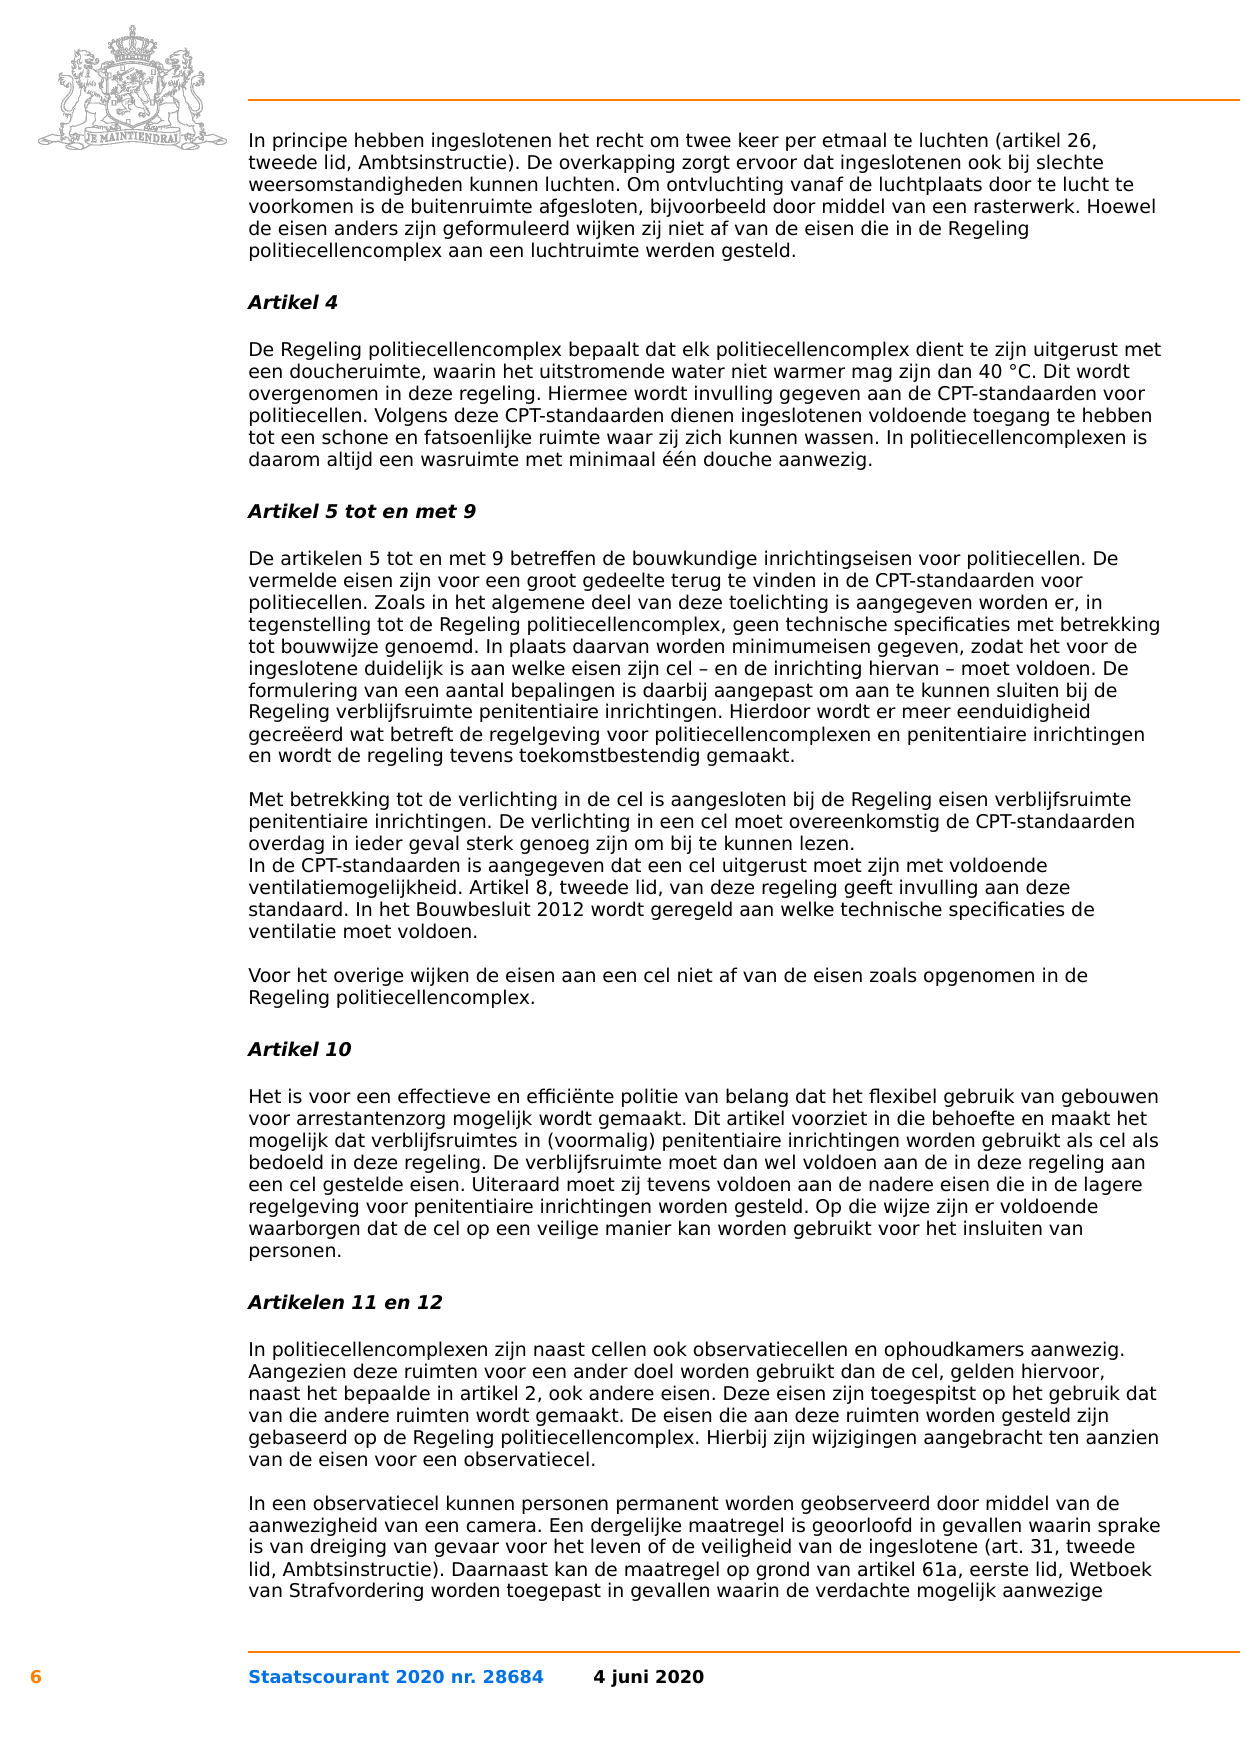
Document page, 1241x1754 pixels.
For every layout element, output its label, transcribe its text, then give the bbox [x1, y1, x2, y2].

text In een observatiecel kunnen personen permanent worden geobserveerd door middel van de aanwezigheid van een camera. Een dergelijke maatregel is geoorloofd in gevallen waarin sprake is van dreiging van gevaar voor het leven of de veiligheid van de ingeslotene (art. 31, tweede lid, Ambtsinstructie). Daarnaast kan de maatregel op grond van artikel 61a, eerste lid, Wetboek van Strafvordering worden toegepast in gevallen waarin de verdachte mogelijk aanwezige [248, 1492, 1163, 1602]
text In politiecellencomplexen zijn naast cellen ook observatiecellen en ophoudkamers aanwezig. Aangezien deze ruimten voor een ander doel worden gebruikt dan de cel, gelden hiervoor, naast het bepaalde in artikel 2, ook andere eisen. Deze eisen zijn toegespitst op het gebruik dat van die andere ruimten wordt gemaakt. De eisen die aan deze ruimten worden gesteld zijn gebaseerd op de Regeling politiecellencomplex. Hierbij zijn wijzigingen aangebracht ten aanzien van de eisen voor een observatiecel. [248, 1339, 1163, 1471]
subtitle Artikel 10 [248, 1039, 1163, 1061]
text Met betrekking tot de verlichting in de cel is aangesloten bij de Regeling eisen verblijfsruimte penitentiaire inrichtingen. De verlichting in een cel moet overeenkomstig de CPT-standaarden overdag in ieder geval sterk genoeg zijn om bij te kunnen lezen. [248, 789, 1163, 855]
subtitle Artikel 5 tot en met 9 [248, 501, 1163, 523]
text Het is voor een effectieve en efficiënte politie van belang dat het flexibel gebruik van gebouwen voor arrestantenzorg mogelijk wordt gemaakt. Dit artikel voorziet in die behoefte en maakt het mogelijk dat verblijfsruimtes in (voormalig) penitentiaire inrichtingen worden gebruikt als cel als bedoeld in deze regeling. De verblijfsruimte moet dan wel voldoen aan de in deze regeling aan een cel gestelde eisen. Uiteraard moet zij tevens voldoen aan de nadere eisen die in de lagere regelgeving voor penitentiaire inrichtingen worden gesteld. Op die wijze zijn er voldoende waarborgen dat de cel op een veilige manier kan worden gebruikt voor het insluiten van personen. [248, 1086, 1163, 1262]
subtitle Artikelen 11 en 12 [248, 1292, 1163, 1314]
picture [38, 25, 227, 150]
text De Regeling politiecellencomplex bepaalt dat elk politiecellencomplex dient te zijn uitgerust met een doucheruimte, waarin het uitstromende water niet warmer mag zijn dan 40 °C. Dit wordt overgenomen in deze regeling. Hiermee wordt invulling gegeven aan de CPT-standaarden voor politiecellen. Volgens deze CPT-standaarden dienen ingeslotenen voldoende toegang te hebben tot een schone en fatsoenlijke ruimte waar zij zich kunnen wassen. In politiecellencomplexen is daarom altijd een wasruimte met minimaal één douche aanwezig. [248, 339, 1163, 471]
subtitle Artikel 4 [248, 292, 1163, 314]
text In de CPT-standaarden is aangegeven dat een cel uitgerust moet zijn met voldoende ventilatiemogelijkheid. Artikel 8, tweede lid, van deze regeling geeft invulling aan deze standaard. In het Bouwbesluit 2012 wordt geregeld aan welke technische specificaties de ventilatie moet voldoen. [248, 855, 1163, 943]
text In principe hebben ingeslotenen het recht om twee keer per etmaal te luchten (artikel 26, tweede lid, Ambtsinstructie). De overkapping zorgt ervoor dat ingeslotenen ook bij slechte weersomstandigheden kunnen luchten. Om ontvluchting vanaf de luchtplaats door te lucht te voorkomen is de buitenruimte afgesloten, bijvoorbeeld door middel van een rasterwerk. Hoewel de eisen anders zijn geformuleerd wijken zij niet af van de eisen die in de Regeling politiecellencomplex aan een luchtruimte werden gesteld. [248, 130, 1163, 262]
text De artikelen 5 tot en met 9 betreffen de bouwkundige inrichtingseisen voor politiecellen. De vermelde eisen zijn voor een groot gedeelte terug te vinden in de CPT-standaarden voor politiecellen. Zoals in het algemene deel van deze toelichting is aangegeven worden er, in tegenstelling tot de Regeling politiecellencomplex, geen technische specificaties met betrekking tot bouwwijze genoemd. In plaats daarvan worden minimumeisen gegeven, zodat het voor de ingeslotene duidelijk is aan welke eisen zijn cel – en de inrichting hiervan – moet voldoen. De formulering van een aantal bepalingen is daarbij aangepast om aan te kunnen sluiten bij de Regeling verblijfsruimte penitentiaire inrichtingen. Hierdoor wordt er meer eenduidigheid gecreëerd wat betreft de regelgeving voor politiecellencomplexen en penitentiaire inrichtingen en wordt de regeling tevens toekomstbestendig gemaakt. [248, 548, 1163, 767]
text Voor het overige wijken de eisen aan een cel niet af van de eisen zoals opgenomen in de Regeling politiecellencomplex. [248, 965, 1163, 1009]
